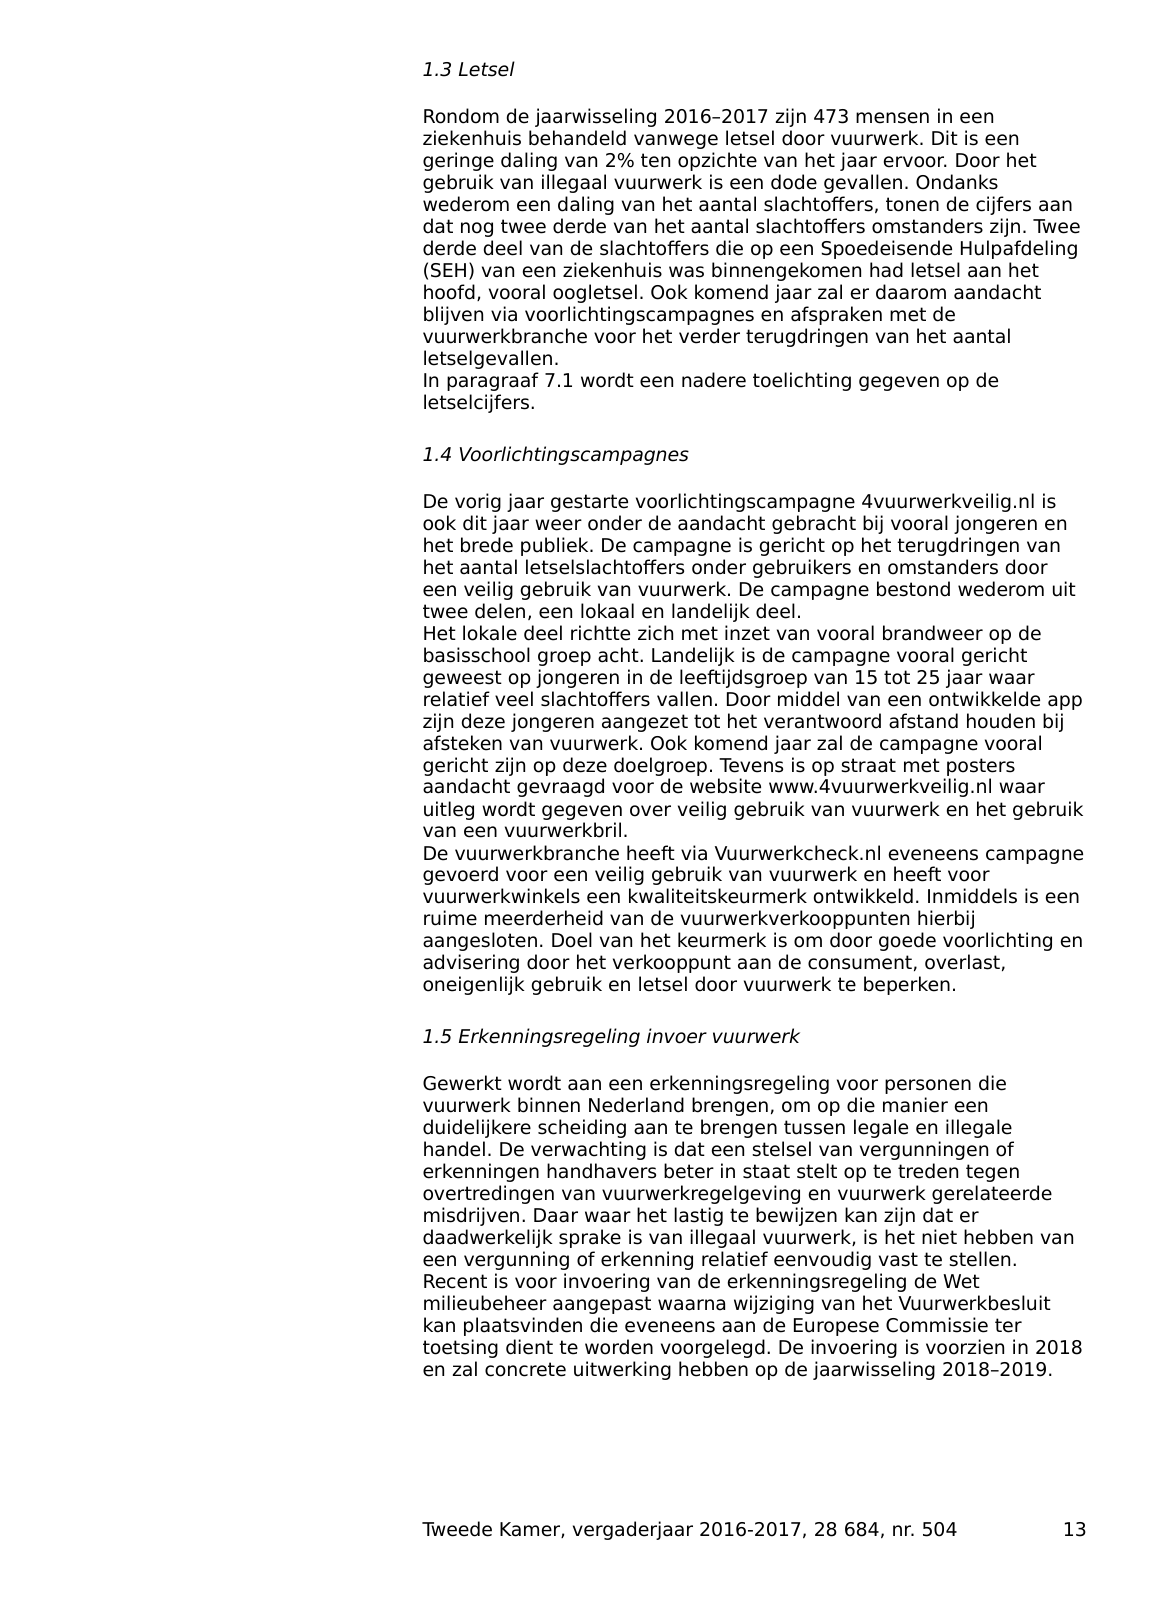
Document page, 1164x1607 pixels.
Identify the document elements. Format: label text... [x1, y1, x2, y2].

text Recent is voor invoering van de erkenningsregeling de Wet milieubeheer aangepast waarna wijziging van het Vuurwerkbesluit kan plaatsvinden die eveneens aan de Europese Commissie ter toetsing dient te worden voorgelegd. De invoering is voorzien in 2018 en zal concrete uitwerking hebben op de jaarwisseling 2018–2019. [422, 1271, 1087, 1381]
subtitle 1.3 Letsel [422, 59, 1087, 81]
text In paragraaf 7.1 wordt een nadere toelichting gegeven op de letselcijfers. [422, 370, 1087, 414]
subtitle 1.4 Voorlichtingscampagnes [422, 444, 1087, 466]
text Het lokale deel richtte zich met inzet van vooral brandweer op de basisschool groep acht. Landelijk is de campagne vooral gericht geweest op jongeren in de leeftijdsgroep van 15 tot 25 jaar waar relatief veel slachtoffers vallen. Door middel van een ontwikkelde app zijn deze jongeren aangezet tot het verantwoord afstand houden bij afsteken van vuurwerk. Ook komend jaar zal de campagne vooral gericht zijn op deze doelgroep. Tevens is op straat met posters aandacht gevraagd voor de website www.4vuurwerkveilig.nl waar uitleg wordt gegeven over veilig gebruik van vuurwerk en het gebruik van een vuurwerkbril. [422, 623, 1087, 842]
text Gewerkt wordt aan een erkenningsregeling voor personen die vuurwerk binnen Nederland brengen, om op die manier een duidelijkere scheiding aan te brengen tussen legale en illegale handel. De verwachting is dat een stelsel van vergunningen of erkenningen handhavers beter in staat stelt op te treden tegen overtredingen van vuurwerkregelgeving en vuurwerk gerelateerde misdrijven. Daar waar het lastig te bewijzen kan zijn dat er daadwerkelijk sprake is van illegaal vuurwerk, is het niet hebben van een vergunning of erkenning relatief eenvoudig vast te stellen. [422, 1073, 1087, 1271]
text De vorig jaar gestarte voorlichtingscampagne 4vuurwerkveilig.nl is ook dit jaar weer onder de aandacht gebracht bij vooral jongeren en het brede publiek. De campagne is gericht op het terugdringen van het aantal letselslachtoffers onder gebruikers en omstanders door een veilig gebruik van vuurwerk. De campagne bestond wederom uit twee delen, een lokaal en landelijk deel. [422, 491, 1087, 623]
text De vuurwerkbranche heeft via Vuurwerkcheck.nl eveneens campagne gevoerd voor een veilig gebruik van vuurwerk en heeft voor vuurwerkwinkels een kwaliteitskeurmerk ontwikkeld. Inmiddels is een ruime meerderheid van de vuurwerkverkooppunten hierbij aangesloten. Doel van het keurmerk is om door goede voorlichting en advisering door het verkooppunt aan de consument, overlast, oneigenlijk gebruik en letsel door vuurwerk te beperken. [422, 842, 1087, 996]
text Rondom de jaarwisseling 2016–2017 zijn 473 mensen in een ziekenhuis behandeld vanwege letsel door vuurwerk. Dit is een geringe daling van 2% ten opzichte van het jaar ervoor. Door het gebruik van illegaal vuurwerk is een dode gevallen. Ondanks wederom een daling van het aantal slachtoffers, tonen de cijfers aan dat nog twee derde van het aantal slachtoffers omstanders zijn. Twee derde deel van de slachtoffers die op een Spoedeisende Hulpafdeling (SEH) van een ziekenhuis was binnengekomen had letsel aan het hoofd, vooral oogletsel. Ook komend jaar zal er daarom aandacht blijven via voorlichtingscampagnes en afspraken met de vuurwerkbranche voor het verder terugdringen van het aantal letselgevallen. [422, 106, 1087, 370]
subtitle 1.5 Erkenningsregeling invoer vuurwerk [422, 1026, 1087, 1048]
